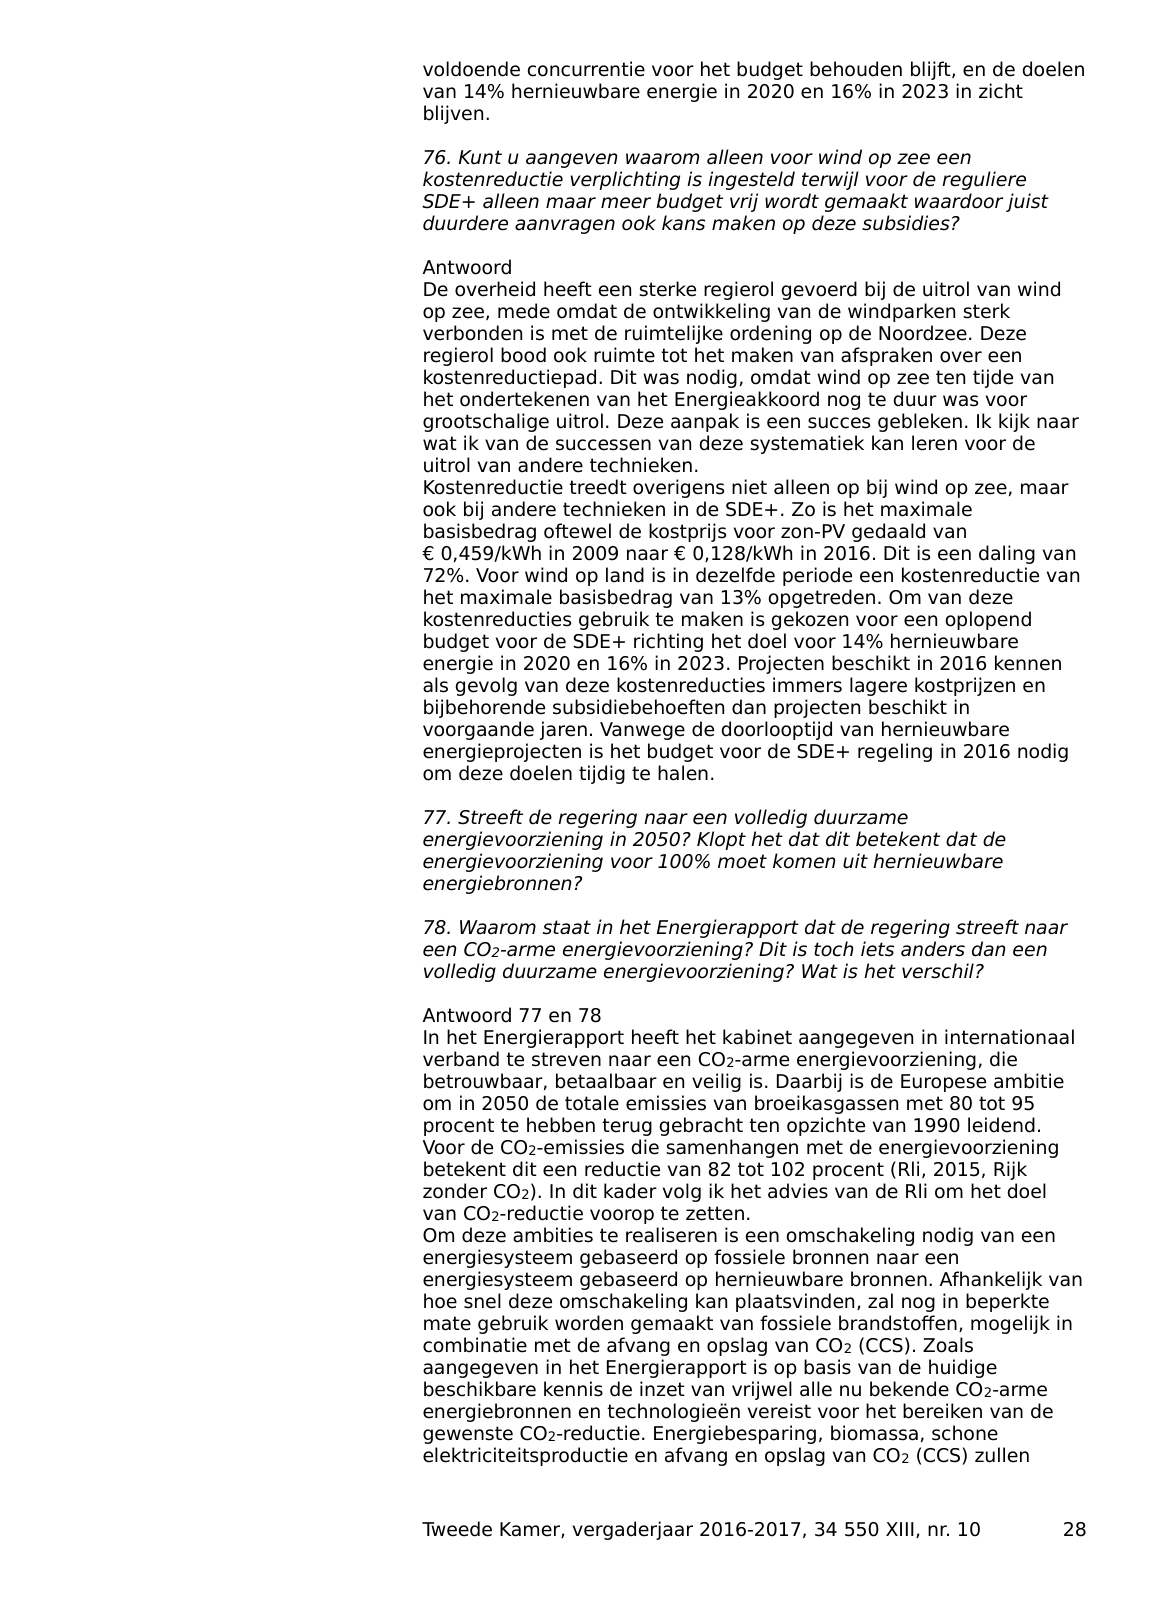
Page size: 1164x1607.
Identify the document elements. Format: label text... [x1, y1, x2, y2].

text Om deze ambities te realiseren is een omschakeling nodig van een energiesysteem gebaseerd op fossiele bronnen naar een energiesysteem gebaseerd op hernieuwbare bronnen. Afhankelijk van hoe snel deze omschakeling kan plaatsvinden, zal nog in beperkte mate gebruik worden gemaakt van fossiele brandstoffen, mogelijk in combinatie met de afvang en opslag van CO2 (CCS). Zoals aangegeven in het Energierapport is op basis van de huidige beschikbare kennis de inzet van vrijwel alle nu bekende CO2-arme energiebronnen en technologieën vereist voor het bereiken van de gewenste CO2-reductie. Energiebesparing, biomassa, schone elektriciteitsproductie en afvang en opslag van CO2 (CCS) zullen [422, 1225, 1087, 1467]
text 77. Streeft de regering naar een volledig duurzame energievoorziening in 2050? Klopt het dat dit betekent dat de energievoorziening voor 100% moet komen uit hernieuwbare energiebronnen? [422, 807, 1087, 895]
text Kostenreductie treedt overigens niet alleen op bij wind op zee, maar ook bij andere technieken in de SDE+. Zo is het maximale basisbedrag oftewel de kostprijs voor zon-PV gedaald van € 0,459/kWh in 2009 naar € 0,128/kWh in 2016. Dit is een daling van 72%. Voor wind op land is in dezelfde periode een kostenreductie van het maximale basisbedrag van 13% opgetreden. Om van deze kostenreducties gebruik te maken is gekozen voor een oplopend budget voor de SDE+ richting het doel voor 14% hernieuwbare energie in 2020 en 16% in 2023. Projecten beschikt in 2016 kennen als gevolg van deze kostenreducties immers lagere kostprijzen en bijbehorende subsidiebehoeften dan projecten beschikt in voorgaande jaren. Vanwege de doorlooptijd van hernieuwbare energieprojecten is het budget voor de SDE+ regeling in 2016 nodig om deze doelen tijdig te halen. [422, 477, 1087, 785]
text De overheid heeft een sterke regierol gevoerd bij de uitrol van wind op zee, mede omdat de ontwikkeling van de windparken sterk verbonden is met de ruimtelijke ordening op de Noordzee. Deze regierol bood ook ruimte tot het maken van afspraken over een kostenreductiepad. Dit was nodig, omdat wind op zee ten tijde van het ondertekenen van het Energieakkoord nog te duur was voor grootschalige uitrol. Deze aanpak is een succes gebleken. Ik kijk naar wat ik van de successen van deze systematiek kan leren voor de uitrol van andere technieken. [422, 279, 1087, 477]
text Antwoord [422, 257, 1087, 279]
text Antwoord 77 en 78 [422, 1005, 1087, 1027]
text 76. Kunt u aangeven waarom alleen voor wind op zee een kostenreductie verplichting is ingesteld terwijl voor de reguliere SDE+ alleen maar meer budget vrij wordt gemaakt waardoor juist duurdere aanvragen ook kans maken op deze subsidies? [422, 147, 1087, 235]
text In het Energierapport heeft het kabinet aangegeven in internationaal verband te streven naar een CO2-arme energievoorziening, die betrouwbaar, betaalbaar en veilig is. Daarbij is de Europese ambitie om in 2050 de totale emissies van broeikasgassen met 80 tot 95 procent te hebben terug gebracht ten opzichte van 1990 leidend. Voor de CO2-emissies die samenhangen met de energievoorziening betekent dit een reductie van 82 tot 102 procent (Rli, 2015, Rijk zonder CO2). In dit kader volg ik het advies van de Rli om het doel van CO2-reductie voorop te zetten. [422, 1027, 1087, 1225]
text 78. Waarom staat in het Energierapport dat de regering streeft naar een CO2-arme energievoorziening? Dit is toch iets anders dan een volledig duurzame energievoorziening? Wat is het verschil? [422, 917, 1087, 983]
text voldoende concurrentie voor het budget behouden blijft, en de doelen van 14% hernieuwbare energie in 2020 en 16% in 2023 in zicht blijven. [422, 59, 1087, 125]
